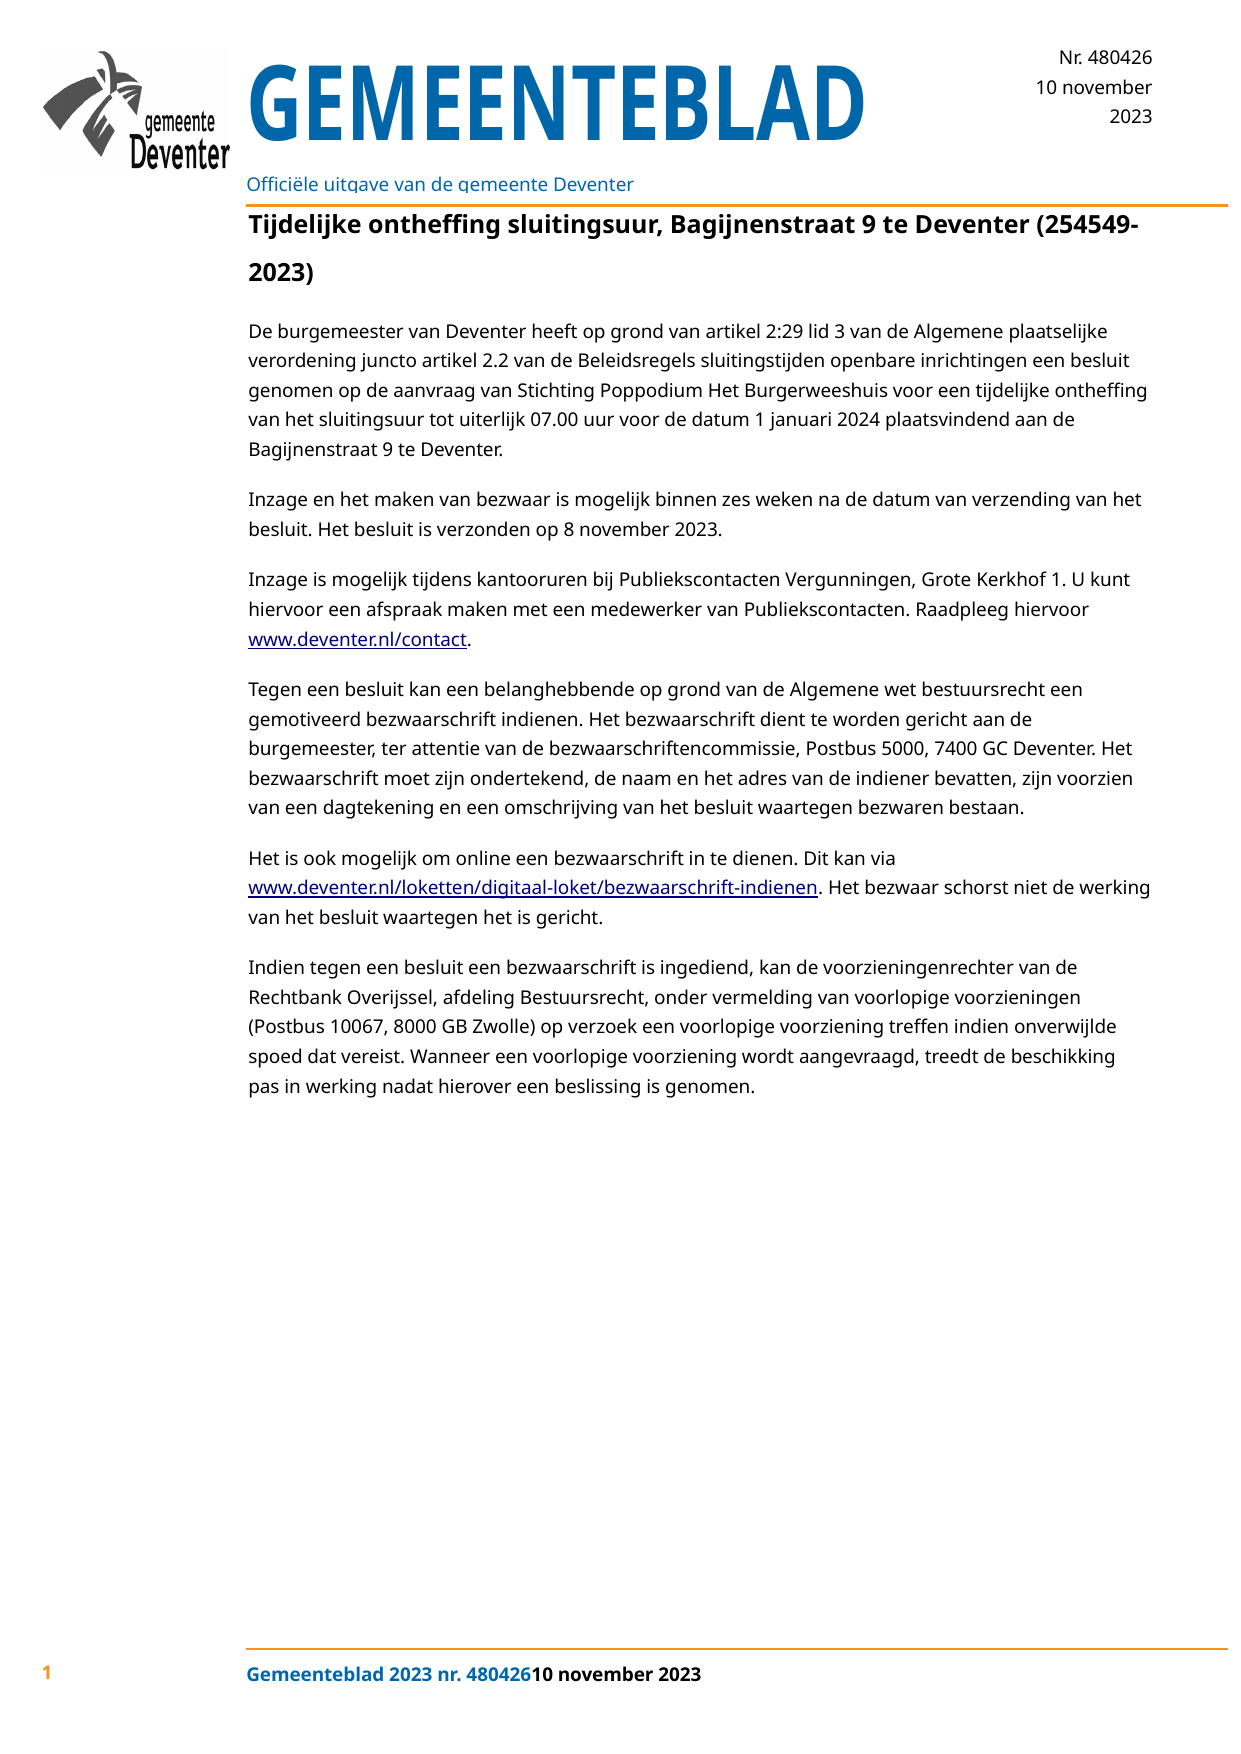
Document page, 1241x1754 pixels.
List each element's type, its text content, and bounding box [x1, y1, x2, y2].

text Inzage is mogelijk tijdens kantooruren bij Publiekscontacten Vergunningen, Grote Kerkhof 1. U kunt hiervoor een afspraak maken met een medewerker van Publiekscontacten. Raadpleeg hiervoor www.deventer.nl/contact. [248, 567, 1152, 652]
text Tegen een besluit kan een belanghebbende op grond van de Algemene wet bestuursrecht een gemotiveerd bezwaarschrift indienen. Het bezwaarschrift dient te worden gericht aan de burgemeester, ter attentie van de bezwaarschriftencommissie, Postbus 5000, 7400 GC Deventer. Het bezwaarschrift moet zijn ondertekend, de naam en het adres van de indiener bevatten, zijn voorzien van een dagtekening en een omschrijving van het besluit waartegen bezwaren bestaan. [248, 676, 1152, 820]
picture [41, 47, 231, 172]
text Indien tegen een besluit een bezwaarschrift is ingediend, kan de voorzieningenrechter van de Rechtbank Overijssel, afdeling Bestuursrecht, onder vermelding van voorlopige voorzieningen (Postbus 10067, 8000 GB Zwolle) op verzoek een voorlopige voorziening treffen indien onverwijlde spoed dat vereist. Wanneer een voorlopige voorziening wordt aangevraagd, treedt de beschikking pas in werking nadat hierover een beslissing is genomen. [248, 954, 1152, 1099]
text Inzage en het maken van bezwaar is mogelijk binnen zes weken na de datum van verzending van het besluit. Het besluit is verzonden op 8 november 2023. [248, 487, 1152, 542]
text De burgemeester van Deventer heeft op grond van artikel 2:29 lid 3 van de Algemene plaatselijke verordening juncto artikel 2.2 van de Beleidsregels sluitingstijden openbare inrichtingen een besluit genomen op de aanvraag van Stichting Poppodium Het Burgerweeshuis voor een tijdelijke ontheffing van het sluitingsuur tot uiterlijk 07.00 uur voor de datum 1 januari 2024 plaatsvindend aan de Bagijnenstraat 9 te Deventer. [248, 318, 1152, 462]
text Het is ook mogelijk om online een bezwaarschrift in te dienen. Dit kan via www.deventer.nl/loketten/digitaal-loket/bezwaarschrift-indienen. Het bezwaar schorst niet de werking van het besluit waartegen het is gericht. [248, 845, 1152, 930]
text Tijdelijke ontheffing sluitingsuur, Bagijnenstraat 9 te Deventer (254549-2023) [248, 207, 1152, 288]
